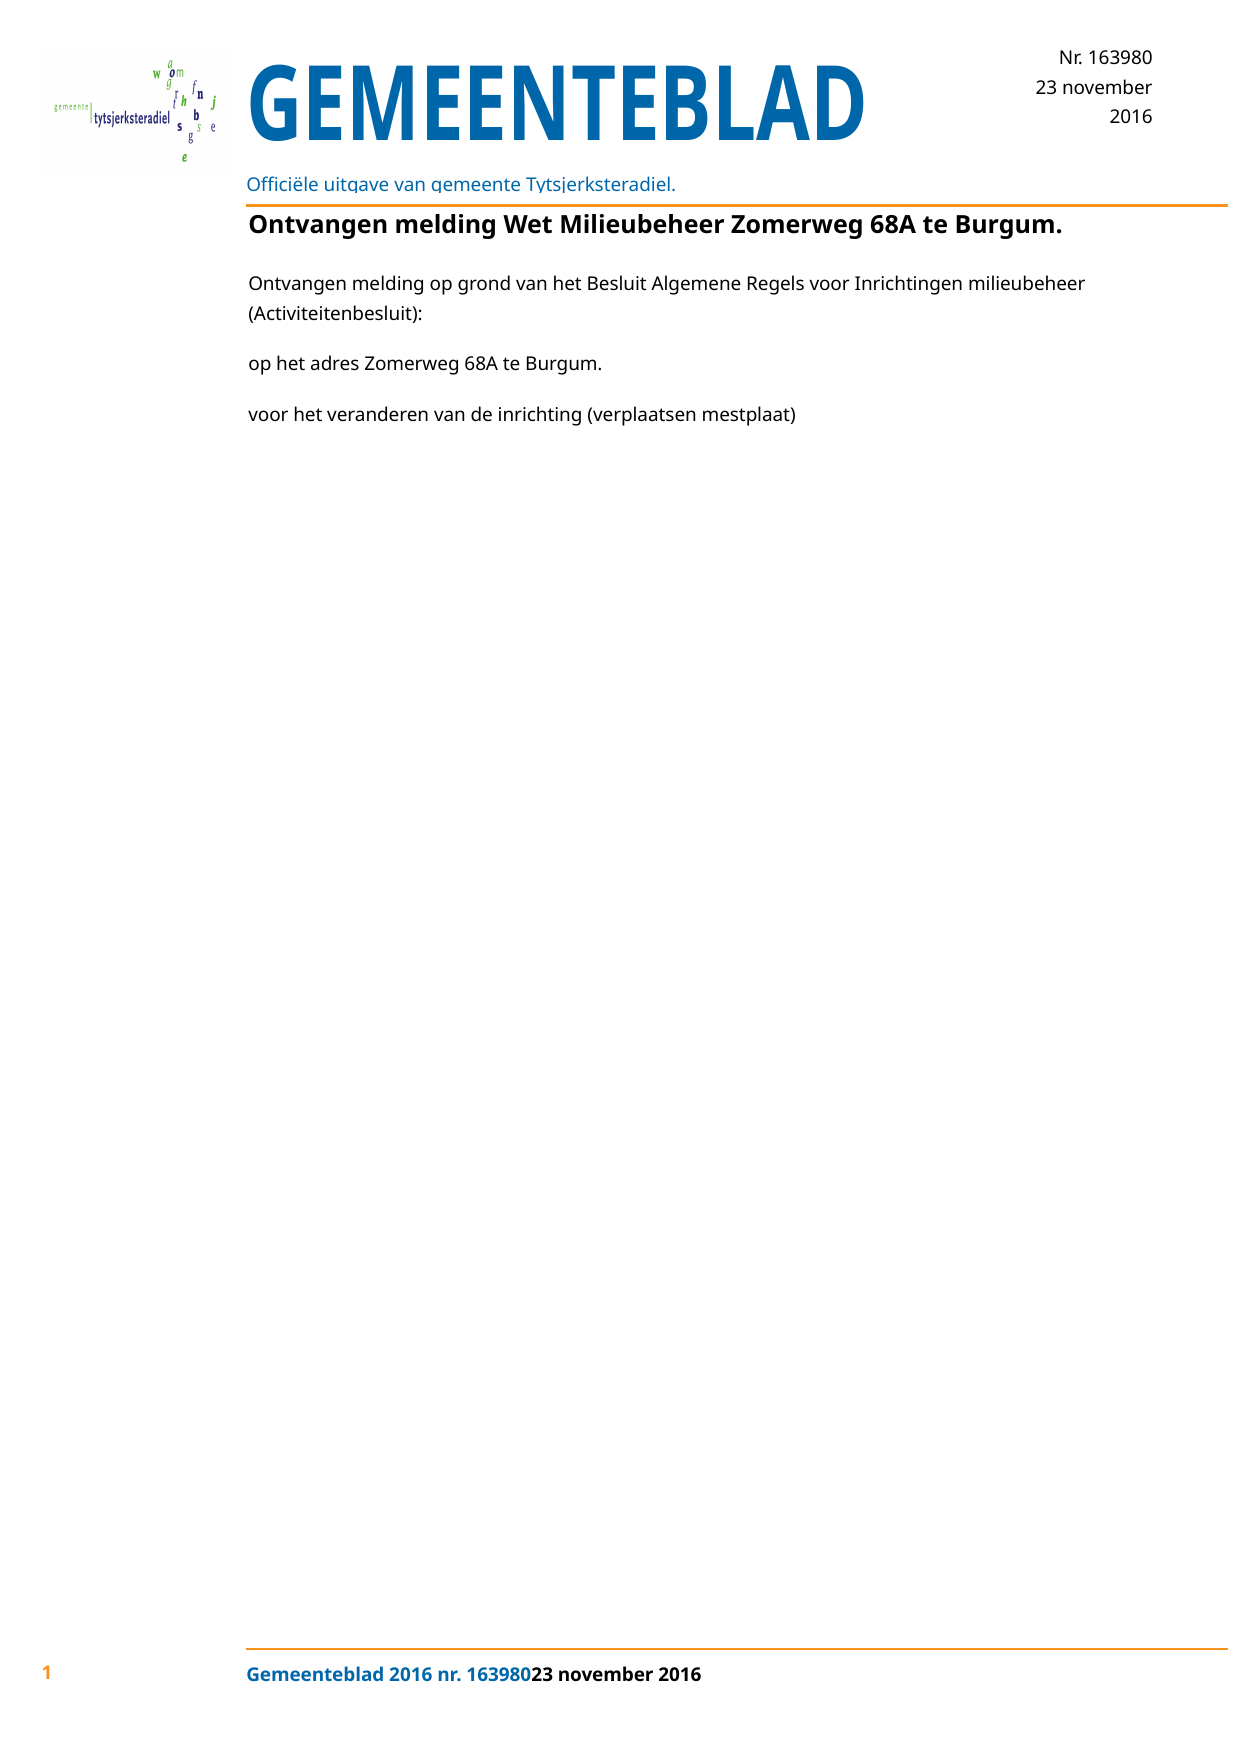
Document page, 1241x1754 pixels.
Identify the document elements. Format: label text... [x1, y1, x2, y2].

picture [41, 47, 231, 172]
text Ontvangen melding Wet Milieubeheer Zomerweg 68A te Burgum. [248, 207, 1152, 241]
text Ontvangen melding op grond van het Besluit Algemene Regels voor Inrichtingen milieubeheer (Activiteitenbesluit): [248, 270, 1152, 326]
text op het adres Zomerweg 68A te Burgum. [248, 350, 1152, 376]
text voor het veranderen van de inrichting (verplaatsen mestplaat) [248, 401, 1152, 426]
